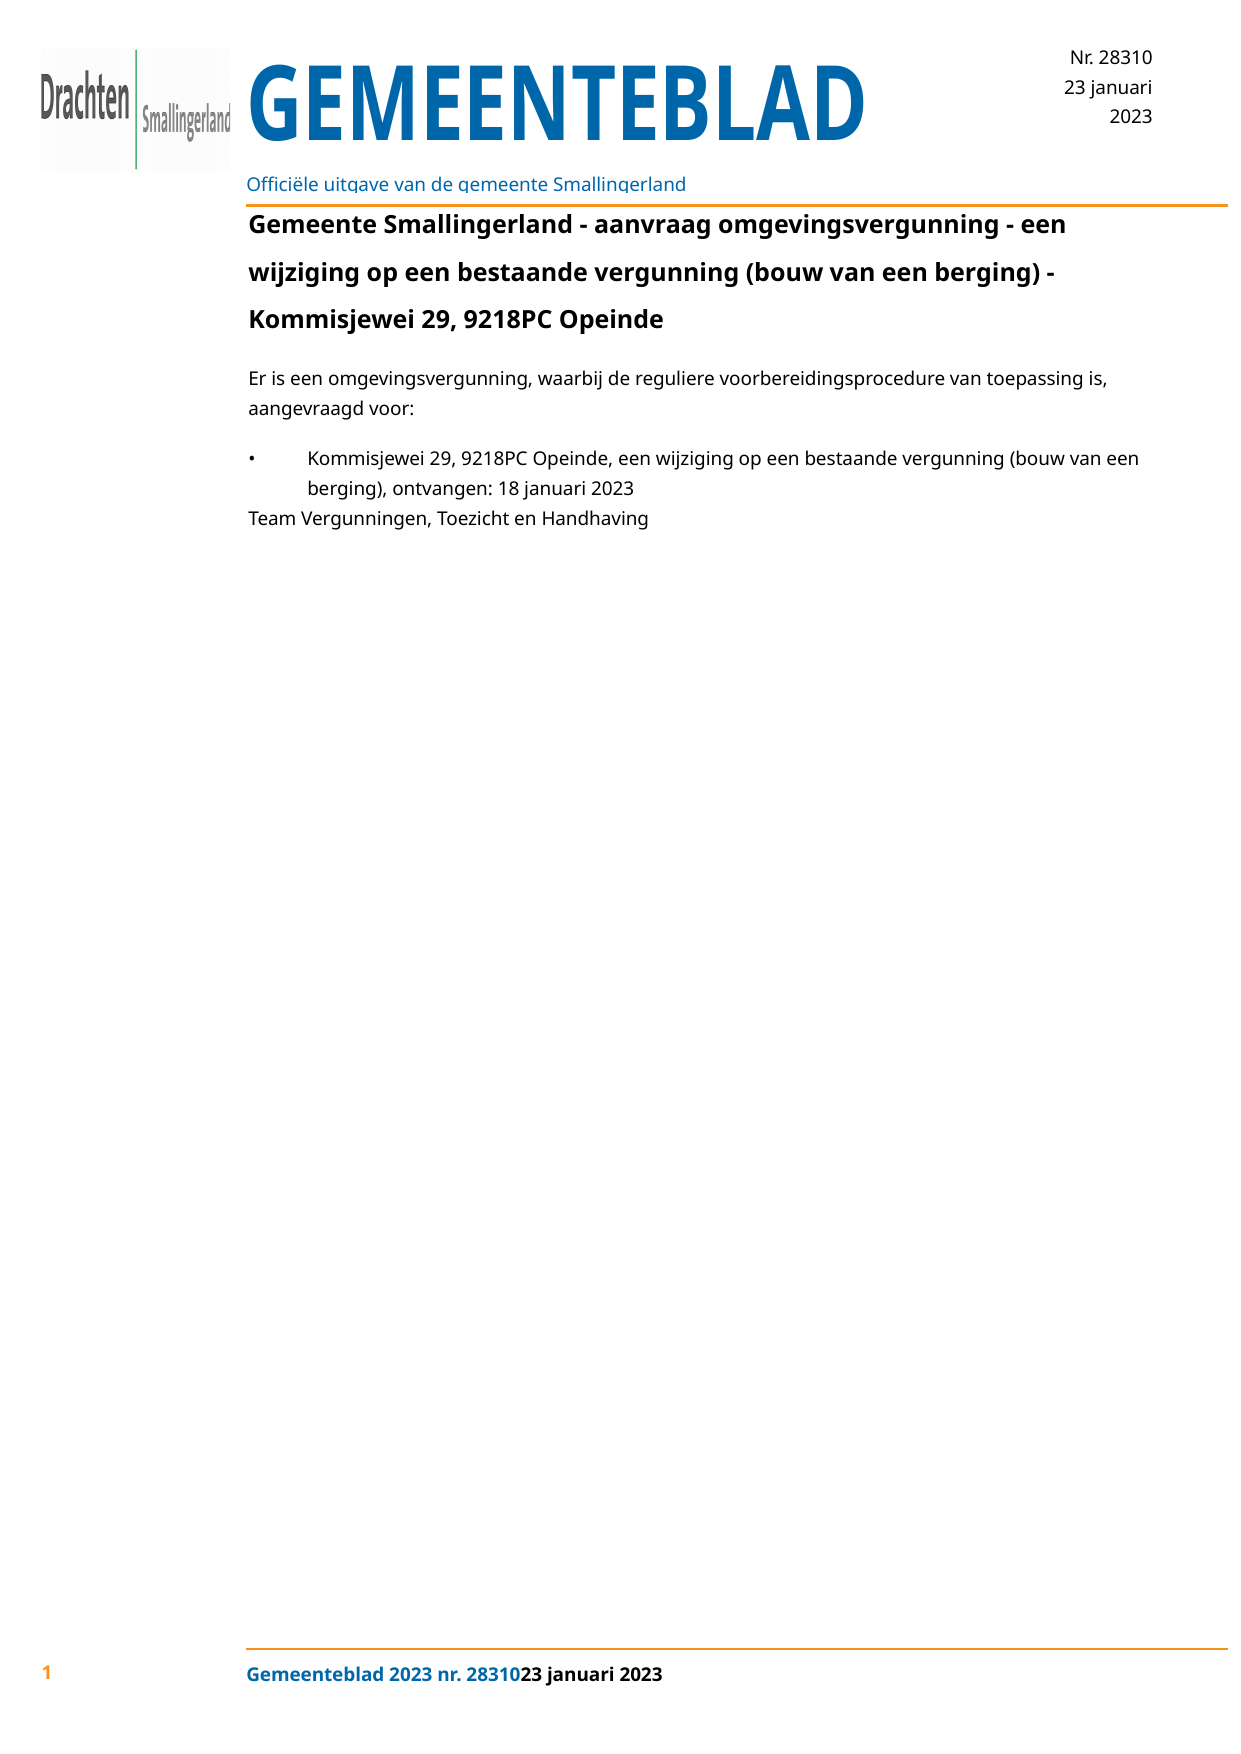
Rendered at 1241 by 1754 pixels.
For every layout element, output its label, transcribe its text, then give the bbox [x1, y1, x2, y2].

text Team Vergunningen, Toezicht en Handhaving [248, 505, 1152, 530]
text Gemeente Smallingerland - aanvraag omgevingsvergunning - een wijziging op een bestaande vergunning (bouw van een berging) - Kommisjewei 29, 9218PC Opeinde [248, 207, 1152, 336]
list Kommisjewei 29, 9218PC Opeinde, een wijziging op een bestaande vergunning (bouw van een berging), ontvangen: 18 januari 2023 [248, 446, 1152, 501]
picture [41, 47, 231, 172]
text Er is een omgevingsvergunning, waarbij de reguliere voorbereidingsprocedure van toepassing is, aangevraagd voor: [248, 366, 1152, 421]
